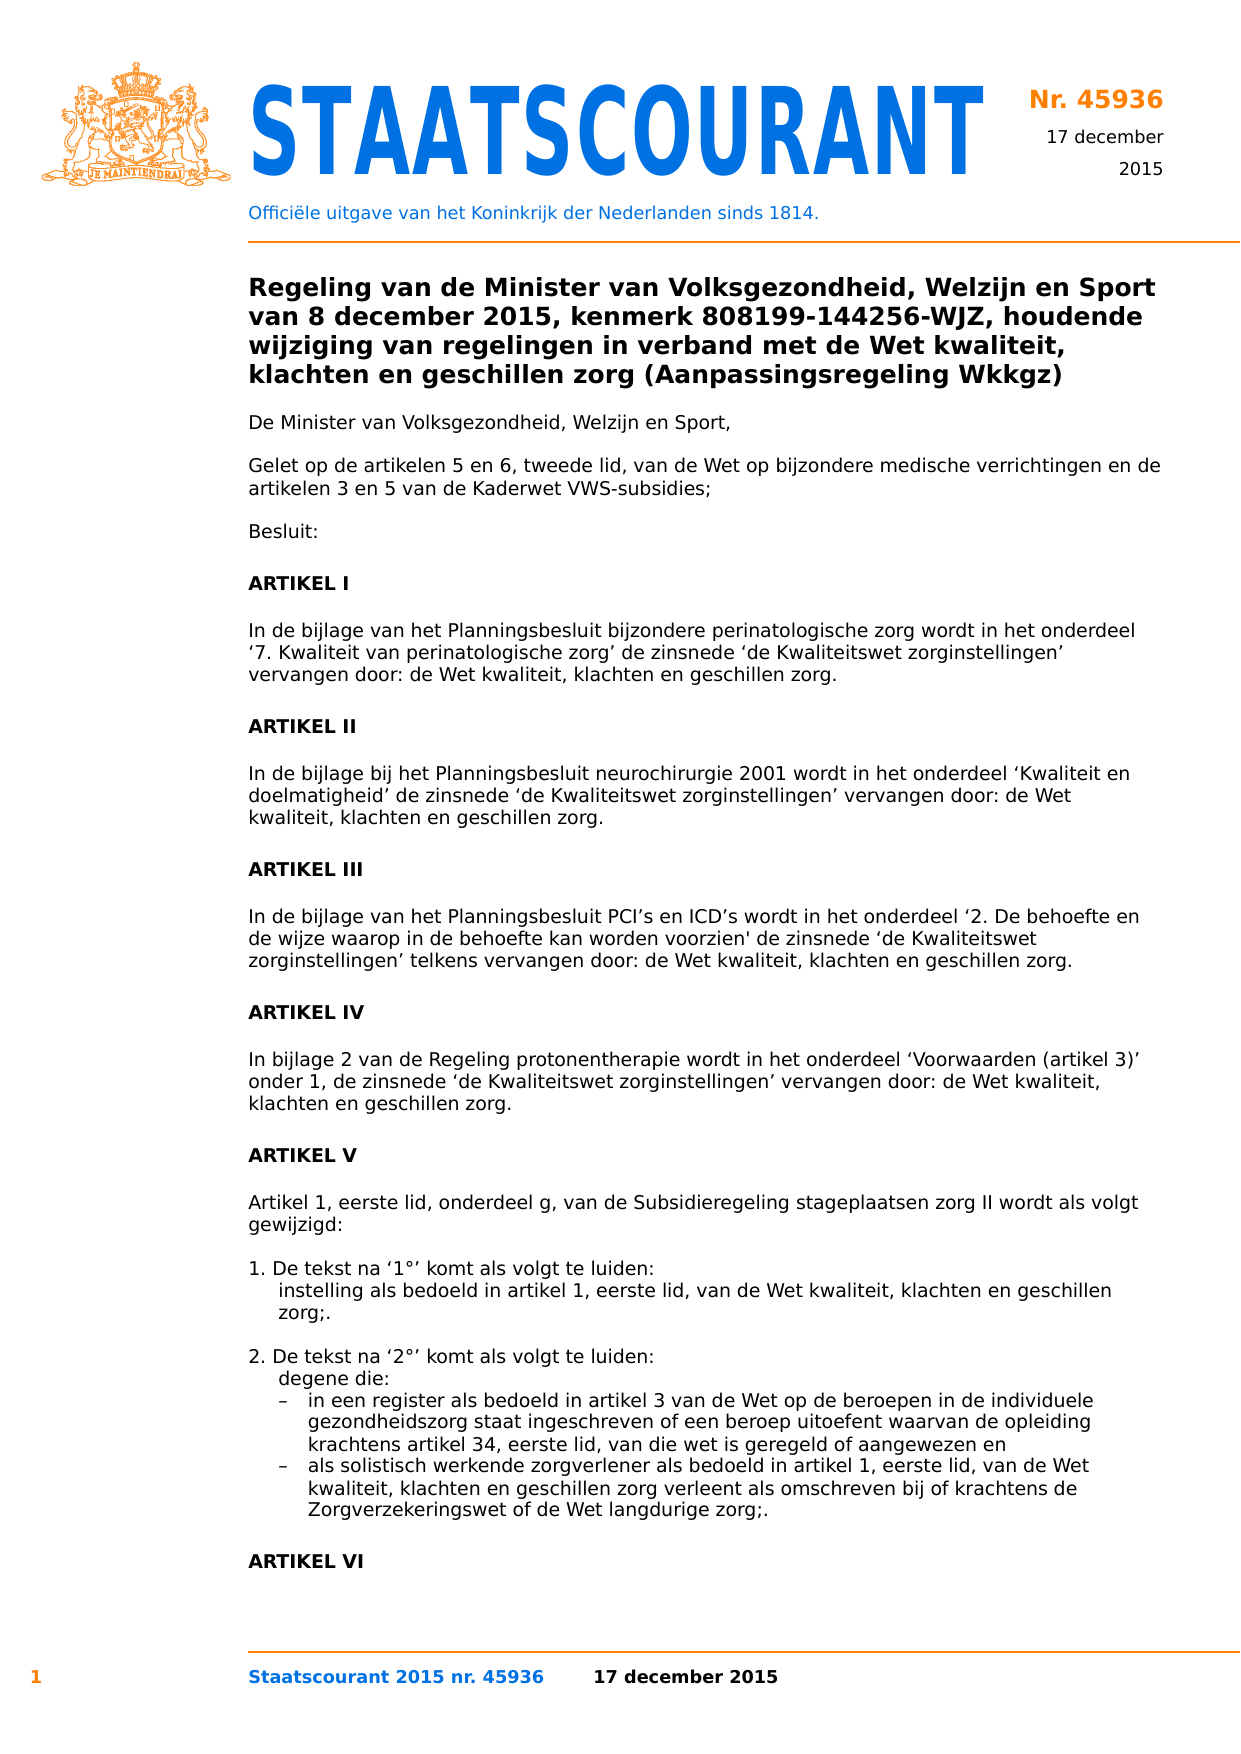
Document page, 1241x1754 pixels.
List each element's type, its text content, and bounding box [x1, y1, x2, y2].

text instelling als bedoeld in artikel 1, eerste lid, van de Wet kwaliteit, klachten en geschillen zorg;. [278, 1280, 1163, 1324]
subtitle ARTIKEL VI [248, 1551, 1163, 1573]
text 1. De tekst na ‘1°’ komt als volgt te luiden: [248, 1258, 1163, 1280]
subtitle ARTIKEL III [248, 859, 1163, 881]
subtitle ARTIKEL IV [248, 1002, 1163, 1024]
text De Minister van Volksgezondheid, Welzijn en Sport, [248, 412, 1163, 433]
text 2. De tekst na ‘2°’ komt als volgt te luiden: [248, 1346, 1163, 1367]
table_header STAATSCOURANT [248, 62, 998, 203]
text In bijlage 2 van de Regeling protonentherapie wordt in het onderdeel ‘Voorwaarden (artikel 3)’ onder 1, de zinsnede ‘de Kwaliteitswet zorginstellingen’ vervangen door: de Wet kwaliteit, klachten en geschillen zorg. [248, 1049, 1163, 1115]
text Besluit: [248, 521, 1163, 543]
text In de bijlage van het Planningsbesluit PCI’s en ICD’s wordt in het onderdeel ‘2. De behoefte en de wijze waarop in de behoefte kan worden voorzien' de zinsnede ‘de Kwaliteitswet zorginstellingen’ telkens vervangen door: de Wet kwaliteit, klachten en geschillen zorg. [248, 906, 1163, 972]
text In de bijlage van het Planningsbesluit bijzondere perinatologische zorg wordt in het onderdeel ‘7. Kwaliteit van perinatologische zorg’ de zinsnede ‘de Kwaliteitswet zorginstellingen’ vervangen door: de Wet kwaliteit, klachten en geschillen zorg. [248, 620, 1163, 686]
table_cell Officiële uitgave van het Koninkrijk der Nederlanden sinds 1814. [248, 203, 1240, 241]
table_cell 17 december [998, 121, 1240, 153]
text Gelet op de artikelen 5 en 6, tweede lid, van de Wet op bijzondere medische verrichtingen en de artikelen 3 en 5 van de Kaderwet VWS-subsidies; [248, 455, 1163, 499]
text – in een register als bedoeld in artikel 3 van de Wet op de beroepen in de individuele gezondheidszorg staat ingeschreven of een beroep uitoefent waarvan de opleiding krachtens artikel 34, eerste lid, van die wet is geregeld of aangewezen en [278, 1389, 1163, 1455]
text degene die: [278, 1367, 1163, 1389]
text Artikel 1, eerste lid, onderdeel g, van de Subsidieregeling stageplaatsen zorg II wordt als volgt gewijzigd: [248, 1192, 1163, 1236]
subtitle Regeling van de Minister van Volksgezondheid, Welzijn en Sport van 8 december 2015, kenmerk 808199-144256-WJZ, houdende wijziging van regelingen in verband met de Wet kwaliteit, klachten en geschillen zorg (Aanpassingsregeling Wkkgz) [248, 273, 1163, 390]
table_header [25, 62, 248, 241]
subtitle ARTIKEL I [248, 573, 1163, 595]
table_header Nr. 45936 [998, 62, 1240, 121]
subtitle ARTIKEL II [248, 716, 1163, 738]
picture [41, 62, 231, 186]
table_cell 2015 [998, 153, 1240, 203]
text – als solistisch werkende zorgverlener als bedoeld in artikel 1, eerste lid, van de Wet kwaliteit, klachten en geschillen zorg verleent als omschreven bij of krachtens de Zorgverzekeringswet of de Wet langdurige zorg;. [278, 1455, 1163, 1521]
text In de bijlage bij het Planningsbesluit neurochirurgie 2001 wordt in het onderdeel ‘Kwaliteit en doelmatigheid’ de zinsnede ‘de Kwaliteitswet zorginstellingen’ vervangen door: de Wet kwaliteit, klachten en geschillen zorg. [248, 763, 1163, 829]
subtitle ARTIKEL V [248, 1145, 1163, 1167]
